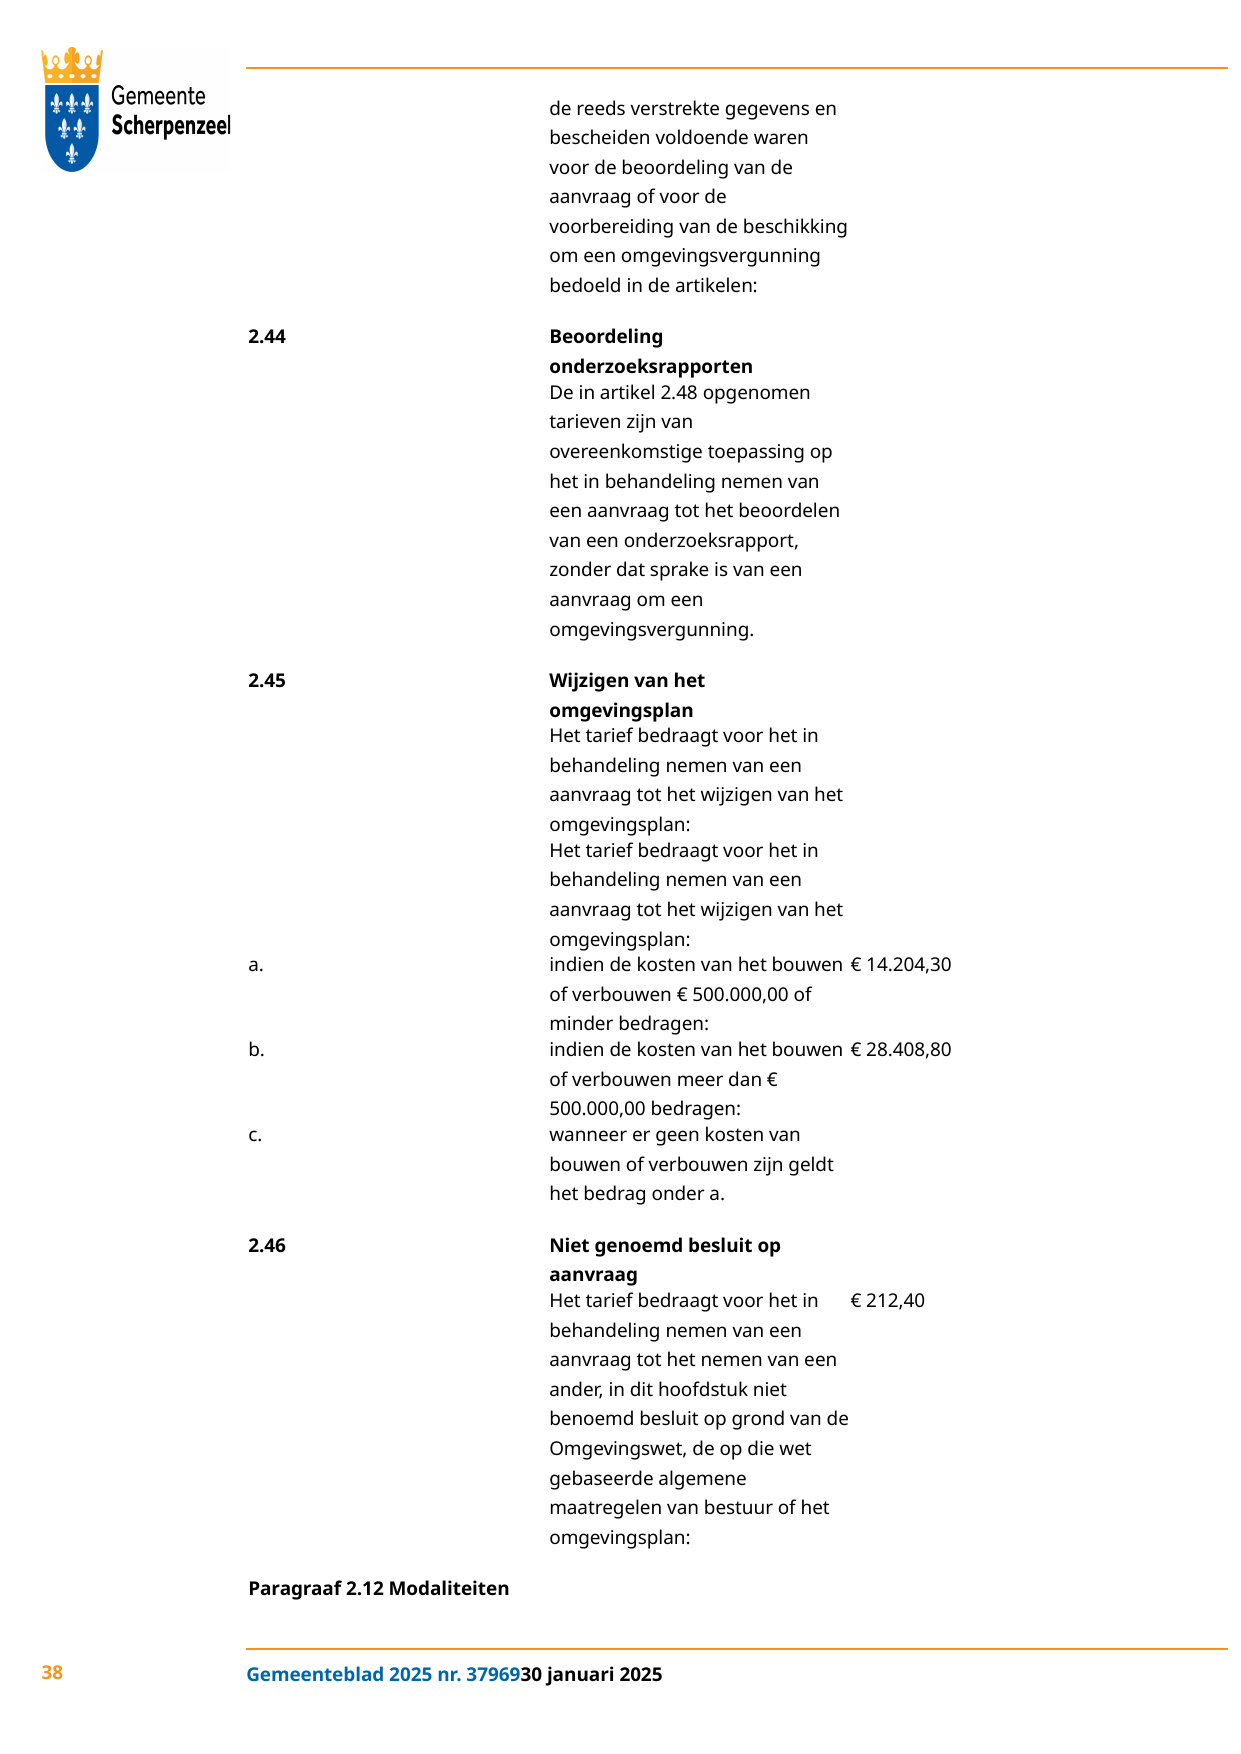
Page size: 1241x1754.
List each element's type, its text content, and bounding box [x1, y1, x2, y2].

table_cell wanneer er geen kosten van bouwen of verbouwen zijn geldt het bedrag onder a. [549, 1121, 850, 1206]
table_cell [248, 1206, 549, 1232]
table_cell a. [248, 951, 549, 1036]
table_cell € 212,40 [850, 1287, 1152, 1549]
table_cell de reeds verstrekte gegevens en bescheiden voldoende waren voor de beoordeling van de aanvraag of voor de voorbereiding van de beschikking om een omgevingsvergunning bedoeld in de artikelen: [549, 95, 850, 298]
table_cell [850, 324, 1152, 379]
table_cell 2.44 [248, 324, 549, 379]
table_cell Het tarief bedraagt voor het in behandeling nemen van een aanvraag tot het wijzigen van het omgevingsplan: [549, 837, 850, 951]
table_cell € 28.408,80 [850, 1036, 1152, 1121]
table_cell 2.46 [248, 1232, 549, 1287]
table_cell [850, 1550, 1152, 1575]
table_cell [248, 641, 549, 667]
table_cell [850, 1121, 1152, 1206]
table_cell [850, 379, 1152, 641]
table_cell [549, 1550, 850, 1575]
table_cell [248, 298, 549, 324]
table_cell Het tarief bedraagt voor het in behandeling nemen van een aanvraag tot het nemen van een ander, in dit hoofdstuk niet benoemd besluit op grond van de Omgevingswet, de op die wet gebaseerde algemene maatregelen van bestuur of het omgevingsplan: [549, 1287, 850, 1549]
table_cell Beoordeling onderzoeksrapporten [549, 324, 850, 379]
table_cell [850, 298, 1152, 324]
table_cell De in artikel 2.48 opgenomen tarieven zijn van overeenkomstige toepassing op het in behandeling nemen van een aanvraag tot het beoordelen van een onderzoeksrapport, zonder dat sprake is van een aanvraag om een omgevingsvergunning. [549, 379, 850, 641]
table_cell [850, 95, 1152, 298]
table_cell [248, 95, 549, 298]
table_cell [850, 837, 1152, 951]
table_cell [549, 298, 850, 324]
table_cell 2.45 [248, 667, 549, 722]
table_cell [850, 1575, 1152, 1601]
table_cell [850, 1232, 1152, 1287]
table_cell b. [248, 1036, 549, 1121]
table_cell € 14.204,30 [850, 951, 1152, 1036]
table_cell indien de kosten van het bouwen of verbouwen € 500.000,00 of minder bedragen: [549, 951, 850, 1036]
table_cell [248, 837, 549, 951]
table_cell [850, 723, 1152, 837]
table_cell [248, 1287, 549, 1549]
table_cell [248, 379, 549, 641]
table_cell c. [248, 1121, 549, 1206]
table_cell Het tarief bedraagt voor het in behandeling nemen van een aanvraag tot het wijzigen van het omgevingsplan: [549, 723, 850, 837]
table_cell [549, 1206, 850, 1232]
table_cell [248, 723, 549, 837]
table_cell Wijzigen van het omgevingsplan [549, 667, 850, 722]
table_cell [850, 667, 1152, 722]
table_cell [248, 1550, 549, 1575]
table_cell [549, 641, 850, 667]
table_cell [850, 1206, 1152, 1232]
table_cell Niet genoemd besluit op aanvraag [549, 1232, 850, 1287]
table_cell [850, 641, 1152, 667]
table_cell Paragraaf 2.12 Modaliteiten [248, 1575, 850, 1601]
table_cell indien de kosten van het bouwen of verbouwen meer dan € 500.000,00 bedragen: [549, 1036, 850, 1121]
picture [41, 47, 231, 172]
